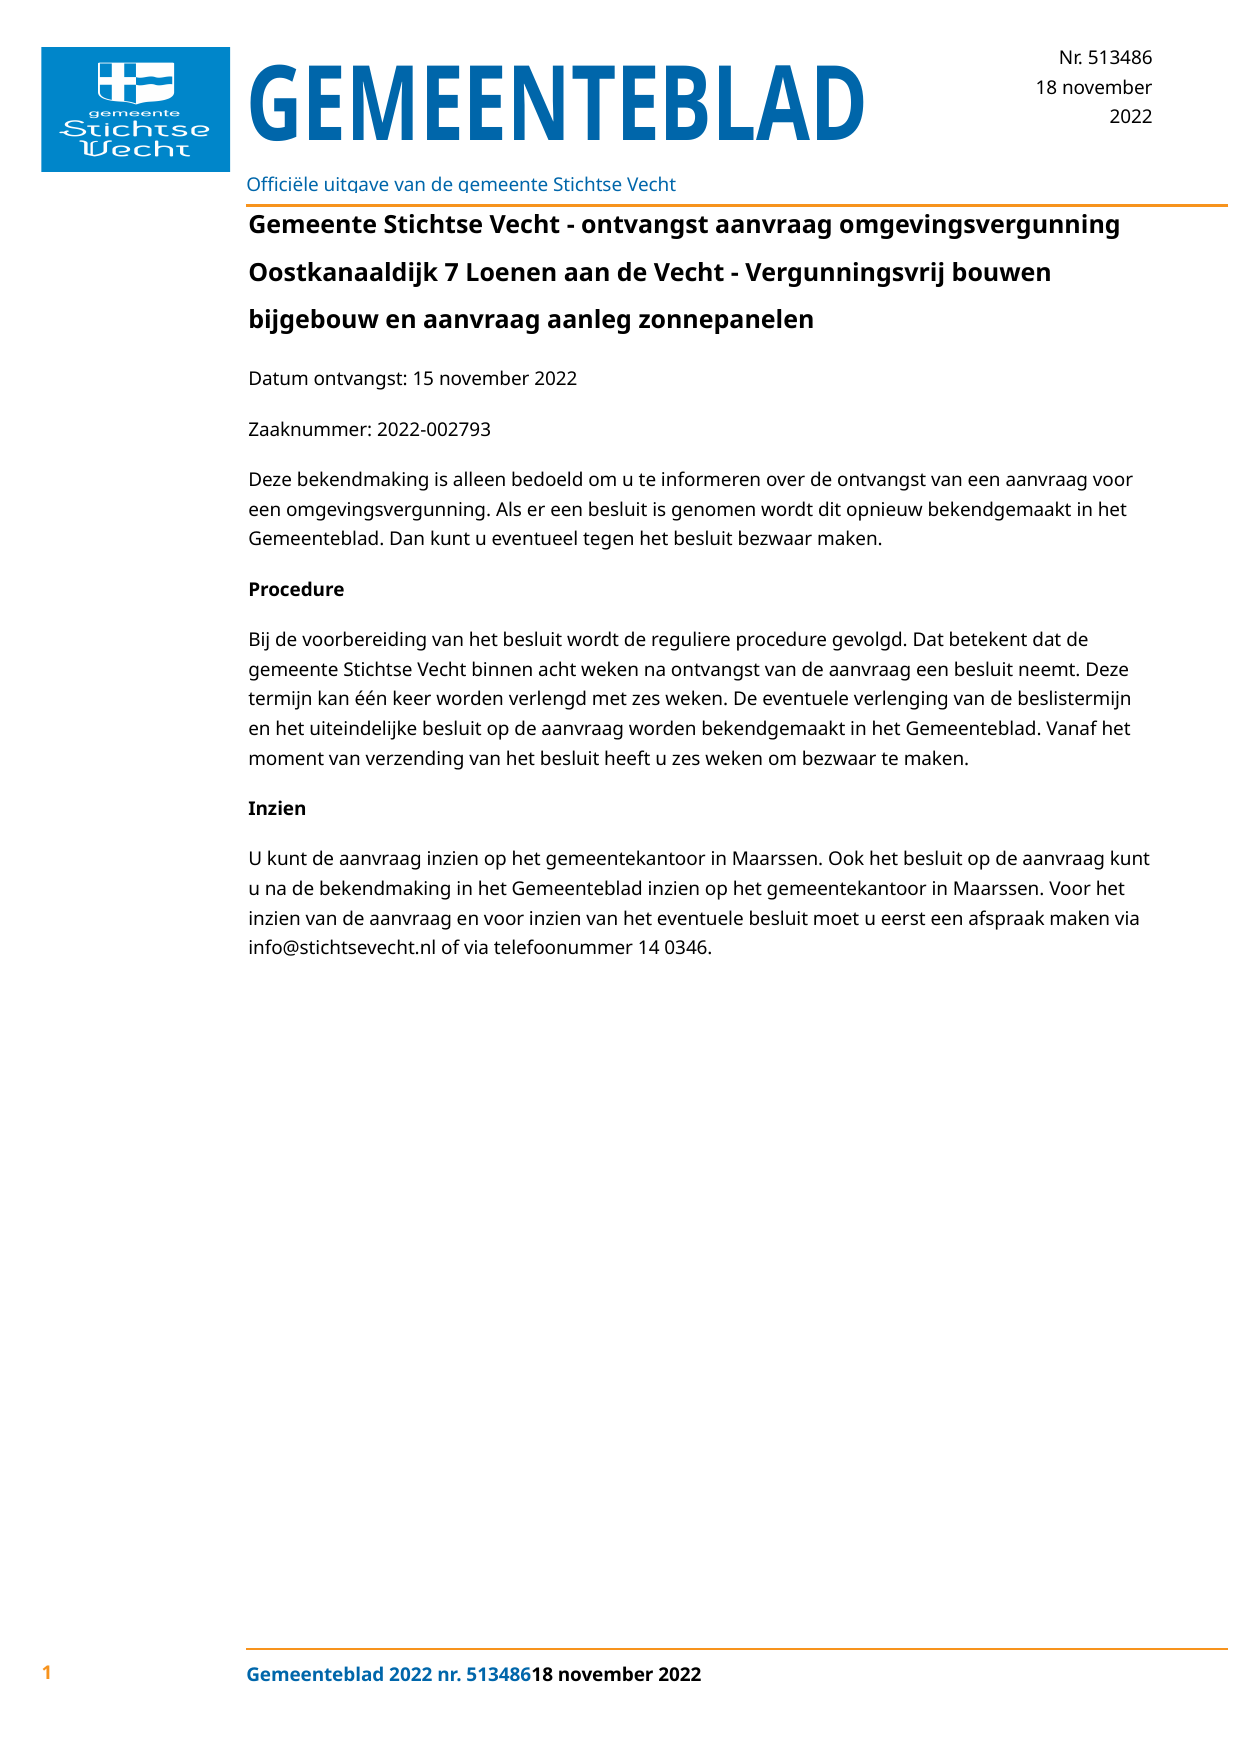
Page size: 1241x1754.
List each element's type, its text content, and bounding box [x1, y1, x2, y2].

text Procedure [248, 576, 1152, 602]
picture [99, 63, 135, 101]
text U kunt de aanvraag inzien op het gemeentekantoor in Maarssen. Ook het besluit op de aanvraag kunt u na de bekendmaking in het Gemeenteblad inzien op het gemeentekantoor in Maarssen. Voor het inzien van de aanvraag en voor inzien van het eventuele besluit moet u eerst een afspraak maken via info@stichtsevecht.nl of via telefoonummer 14 0346. [248, 846, 1152, 960]
text Datum ontvangst: 15 november 2022 [248, 366, 1152, 391]
picture [137, 63, 174, 103]
text Inzien [248, 795, 1152, 821]
text Bij de voorbereiding van het besluit wordt de reguliere procedure gevolgd. Dat betekent dat de gemeente Stichtse Vecht binnen acht weken na ontvangst van de aanvraag een besluit neemt. Deze termijn kan één keer worden verlengd met zes weken. De eventuele verlenging van de beslistermijn en het uiteindelijke besluit op de aanvraag worden bekendgemaakt in het Gemeenteblad. Vanaf het moment van verzending van het besluit heeft u zes weken om bezwaar te maken. [248, 626, 1152, 770]
text Deze bekendmaking is alleen bedoeld om u te informeren over de ontvangst van een aanvraag voor een omgevingsvergunning. Als er een besluit is genomen wordt dit opnieuw bekendgemaakt in het Gemeenteblad. Dan kunt u eventueel tegen het besluit bezwaar maken. [248, 466, 1152, 551]
text Gemeente Stichtse Vecht - ontvangst aanvraag omgevingsvergunning Oostkanaaldijk 7 Loenen aan de Vecht - Vergunningsvrij bouwen bijgebouw en aanvraag aanleg zonnepanelen [248, 207, 1152, 336]
text Zaaknummer: 2022-002793 [248, 416, 1152, 442]
